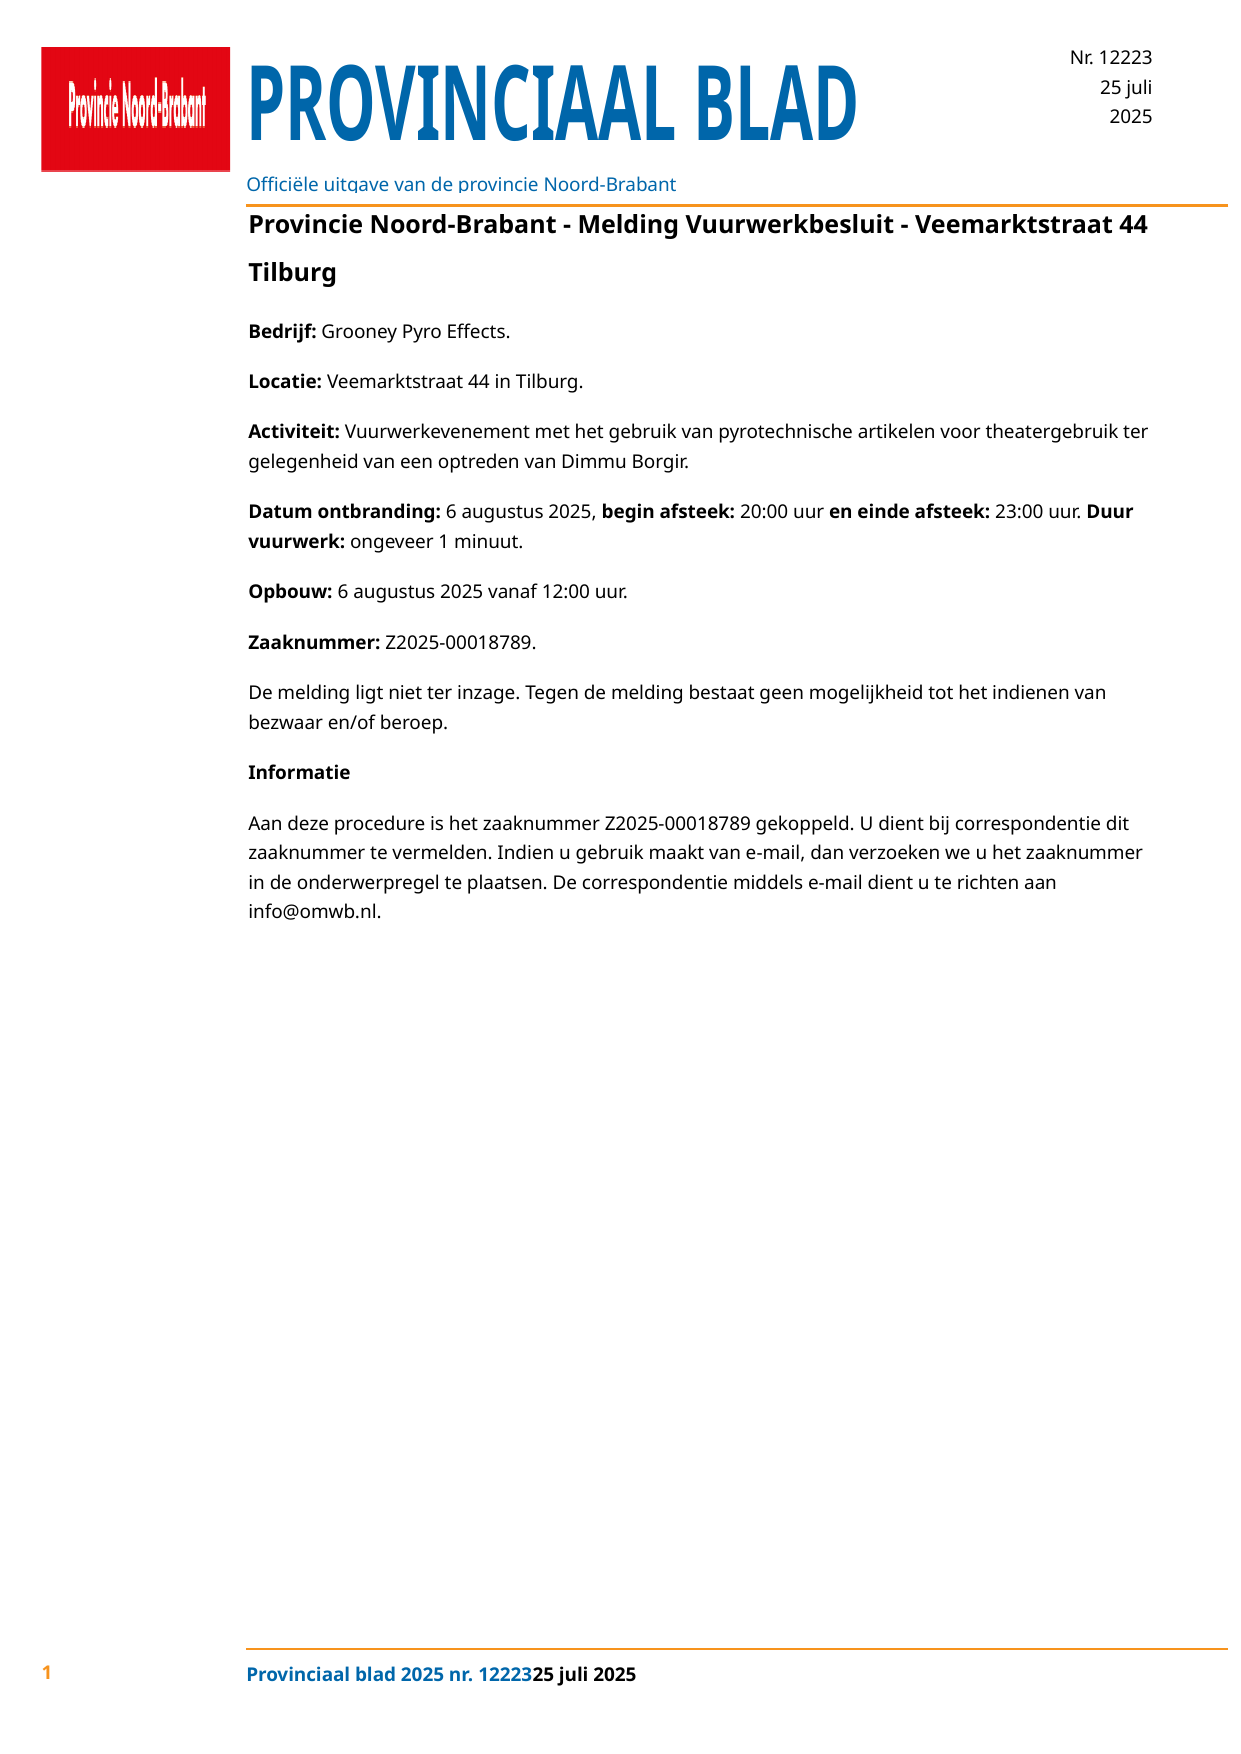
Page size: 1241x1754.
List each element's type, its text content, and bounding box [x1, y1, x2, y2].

text De melding ligt niet ter inzage. Tegen de melding bestaat geen mogelijkheid tot het indienen van bezwaar en/of beroep. [248, 679, 1152, 735]
text Bedrijf: Grooney Pyro Effects. [248, 318, 1152, 344]
text Locatie: Veemarktstraat 44 in Tilburg. [248, 368, 1152, 394]
text Provincie Noord-Brabant - Melding Vuurwerkbesluit - Veemarktstraat 44 Tilburg [248, 207, 1152, 288]
text Aan deze procedure is het zaaknummer Z2025-00018789 gekoppeld. U dient bij correspondentie dit zaaknummer te vermelden. Indien u gebruik maakt van e-mail, dan verzoeken we u het zaaknummer in de onderwerpregel te plaatsen. De correspondentie middels e-mail dient u te richten aan info@omwb.nl. [248, 810, 1152, 924]
text Datum ontbranding: 6 augustus 2025, begin afsteek: 20:00 uur en einde afsteek: 23:00 uur. Duur vuurwerk: ongeveer 1 minuut. [248, 499, 1152, 554]
text Activiteit: Vuurwerkevenement met het gebruik van pyrotechnische artikelen voor theatergebruik ter gelegenheid van een optreden van Dimmu Borgir. [248, 419, 1152, 474]
text Zaaknummer: Z2025-00018789. [248, 629, 1152, 655]
picture [41, 47, 231, 172]
text Opbouw: 6 augustus 2025 vanaf 12:00 uur. [248, 579, 1152, 604]
text Informatie [248, 759, 1152, 785]
